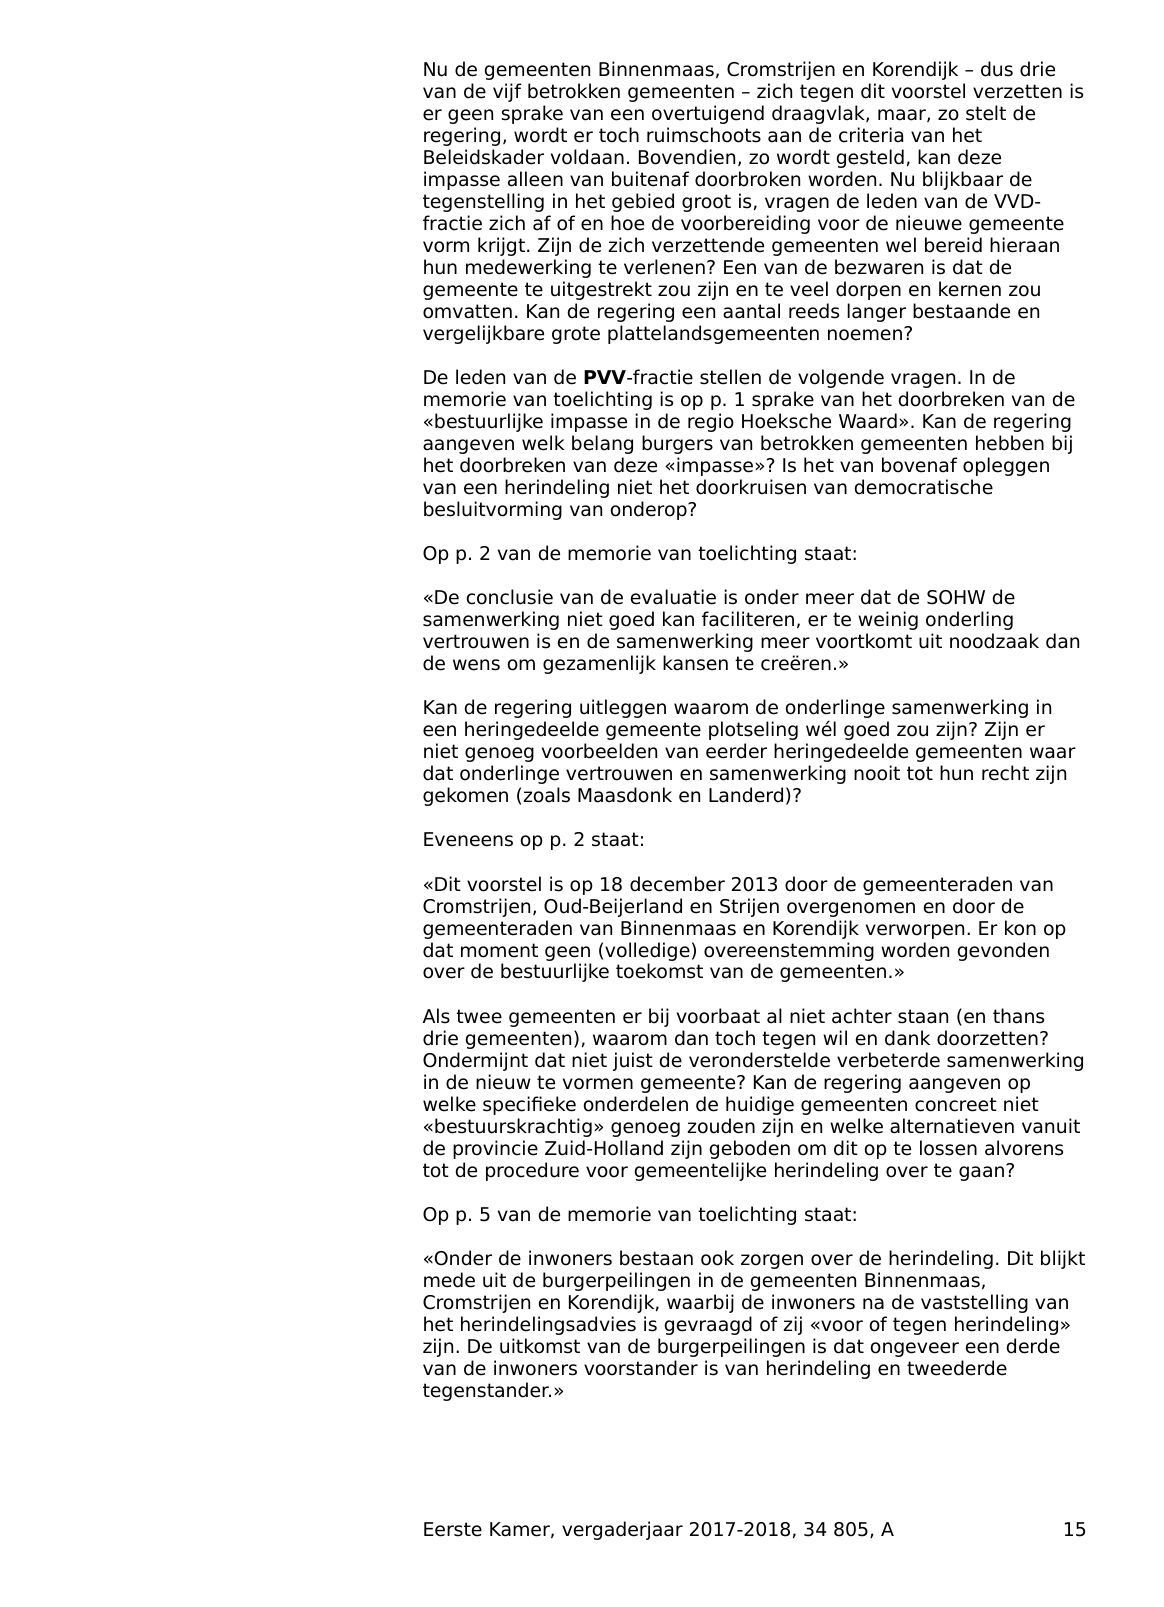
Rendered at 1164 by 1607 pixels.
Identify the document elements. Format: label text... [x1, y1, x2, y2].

text Op p. 2 van de memorie van toelichting staat: [422, 543, 1087, 565]
text Op p. 5 van de memorie van toelichting staat: [422, 1204, 1087, 1226]
text «Dit voorstel is op 18 december 2013 door de gemeenteraden van Cromstrijen, Oud-Beijerland en Strijen overgenomen en door de gemeenteraden van Binnenmaas en Korendijk verworpen. Er kon op dat moment geen (volledige) overeenstemming worden gevonden over de bestuurlijke toekomst van de gemeenten.» [422, 873, 1087, 983]
text Als twee gemeenten er bij voorbaat al niet achter staan (en thans drie gemeenten), waarom dan toch tegen wil en dank doorzetten? Ondermijnt dat niet juist de veronderstelde verbeterde samenwerking in de nieuw te vormen gemeente? Kan de regering aangeven op welke specifieke onderdelen de huidige gemeenten concreet niet «bestuurskrachtig» genoeg zouden zijn en welke alternatieven vanuit de provincie Zuid-Holland zijn geboden om dit op te lossen alvorens tot de procedure voor gemeentelijke herindeling over te gaan? [422, 1006, 1087, 1181]
text Nu de gemeenten Binnenmaas, Cromstrijen en Korendijk – dus drie van de vijf betrokken gemeenten – zich tegen dit voorstel verzetten is er geen sprake van een overtuigend draagvlak, maar, zo stelt de regering, wordt er toch ruimschoots aan de criteria van het Beleidskader voldaan. Bovendien, zo wordt gesteld, kan deze impasse alleen van buitenaf doorbroken worden. Nu blijkbaar de tegenstelling in het gebied groot is, vragen de leden van de VVD-fractie zich af of en hoe de voorbereiding voor de nieuwe gemeente vorm krijgt. Zijn de zich verzettende gemeenten wel bereid hieraan hun medewerking te verlenen? Een van de bezwaren is dat de gemeente te uitgestrekt zou zijn en te veel dorpen en kernen zou omvatten. Kan de regering een aantal reeds langer bestaande en vergelijkbare grote plattelandsgemeenten noemen? [422, 59, 1087, 345]
text Eveneens op p. 2 staat: [422, 829, 1087, 851]
text De leden van de PVV-fractie stellen de volgende vragen. In de memorie van toelichting is op p. 1 sprake van het doorbreken van de «bestuurlijke impasse in de regio Hoeksche Waard». Kan de regering aangeven welk belang burgers van betrokken gemeenten hebben bij het doorbreken van deze «impasse»? Is het van bovenaf opleggen van een herindeling niet het doorkruisen van democratische besluitvorming van onderop? [422, 367, 1087, 521]
text Kan de regering uitleggen waarom de onderlinge samenwerking in een heringedeelde gemeente plotseling wél goed zou zijn? Zijn er niet genoeg voorbeelden van eerder heringedeelde gemeenten waar dat onderlinge vertrouwen en samenwerking nooit tot hun recht zijn gekomen (zoals Maasdonk en Landerd)? [422, 697, 1087, 807]
text «Onder de inwoners bestaan ook zorgen over de herindeling. Dit blijkt mede uit de burgerpeilingen in de gemeenten Binnenmaas, Cromstrijen en Korendijk, waarbij de inwoners na de vaststelling van het herindelingsadvies is gevraagd of zij «voor of tegen herindeling» zijn. De uitkomst van de burgerpeilingen is dat ongeveer een derde van de inwoners voorstander is van herindeling en tweederde tegenstander.» [422, 1248, 1087, 1402]
text «De conclusie van de evaluatie is onder meer dat de SOHW de samenwerking niet goed kan faciliteren, er te weinig onderling vertrouwen is en de samenwerking meer voortkomt uit noodzaak dan de wens om gezamenlijk kansen te creëren.» [422, 587, 1087, 675]
